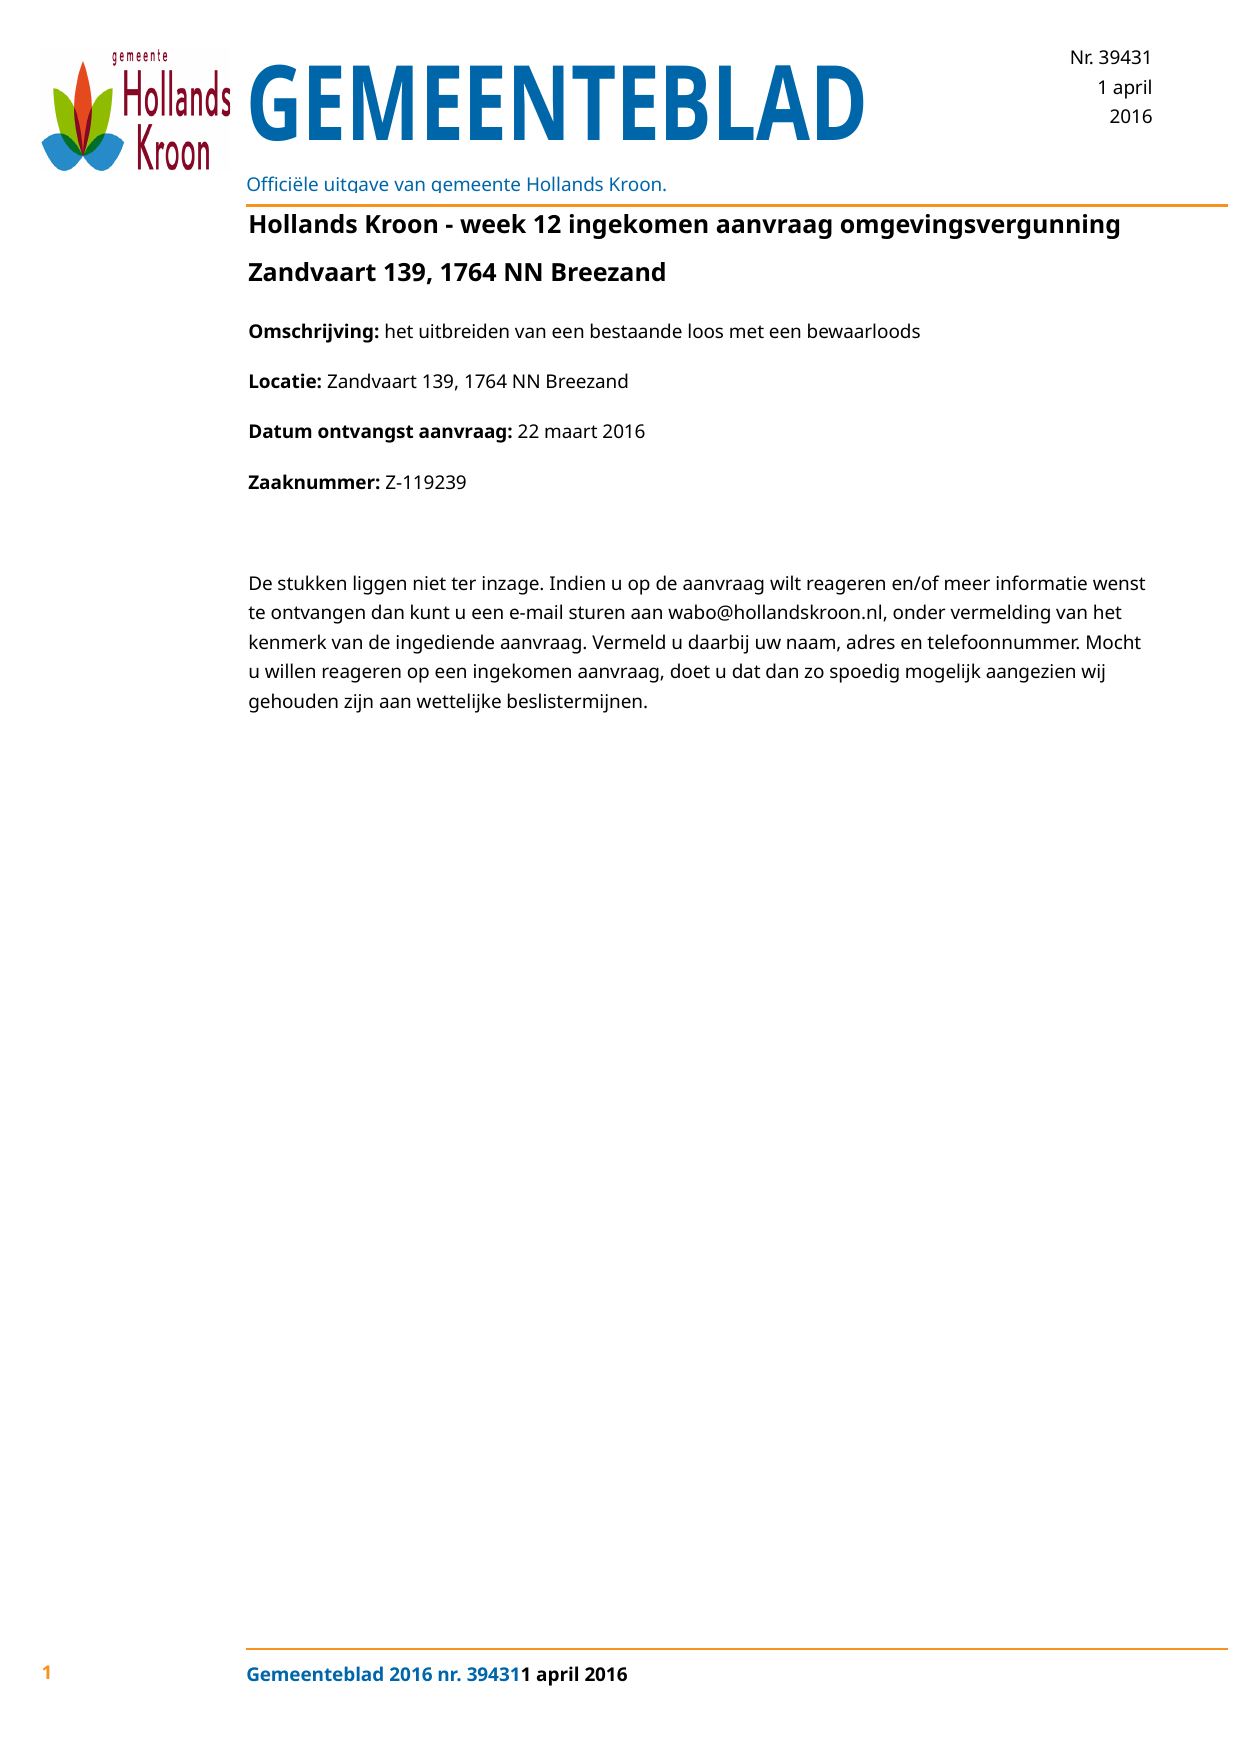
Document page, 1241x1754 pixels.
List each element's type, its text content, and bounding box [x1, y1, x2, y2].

picture [41, 47, 231, 172]
text Datum ontvangst aanvraag: 22 maart 2016 [248, 419, 1152, 444]
text Zaaknummer: Z-119239 [248, 469, 1152, 495]
text Locatie: Zandvaart 139, 1764 NN Breezand [248, 368, 1152, 394]
text Omschrijving: het uitbreiden van een bestaande loos met een bewaarloods [248, 318, 1152, 344]
text Hollands Kroon - week 12 ingekomen aanvraag omgevingsvergunning Zandvaart 139, 1764 NN Breezand [248, 207, 1152, 288]
text De stukken liggen niet ter inzage. Indien u op de aanvraag wilt reageren en/of meer informatie wenst te ontvangen dan kunt u een e-mail sturen aan wabo@hollandskroon.nl, onder vermelding van het kenmerk van de ingediende aanvraag. Vermeld u daarbij uw naam, adres en telefoonnummer. Mocht u willen reageren op een ingekomen aanvraag, doet u dat dan zo spoedig mogelijk aangezien wij gehouden zijn aan wettelijke beslistermijnen. [248, 570, 1152, 714]
